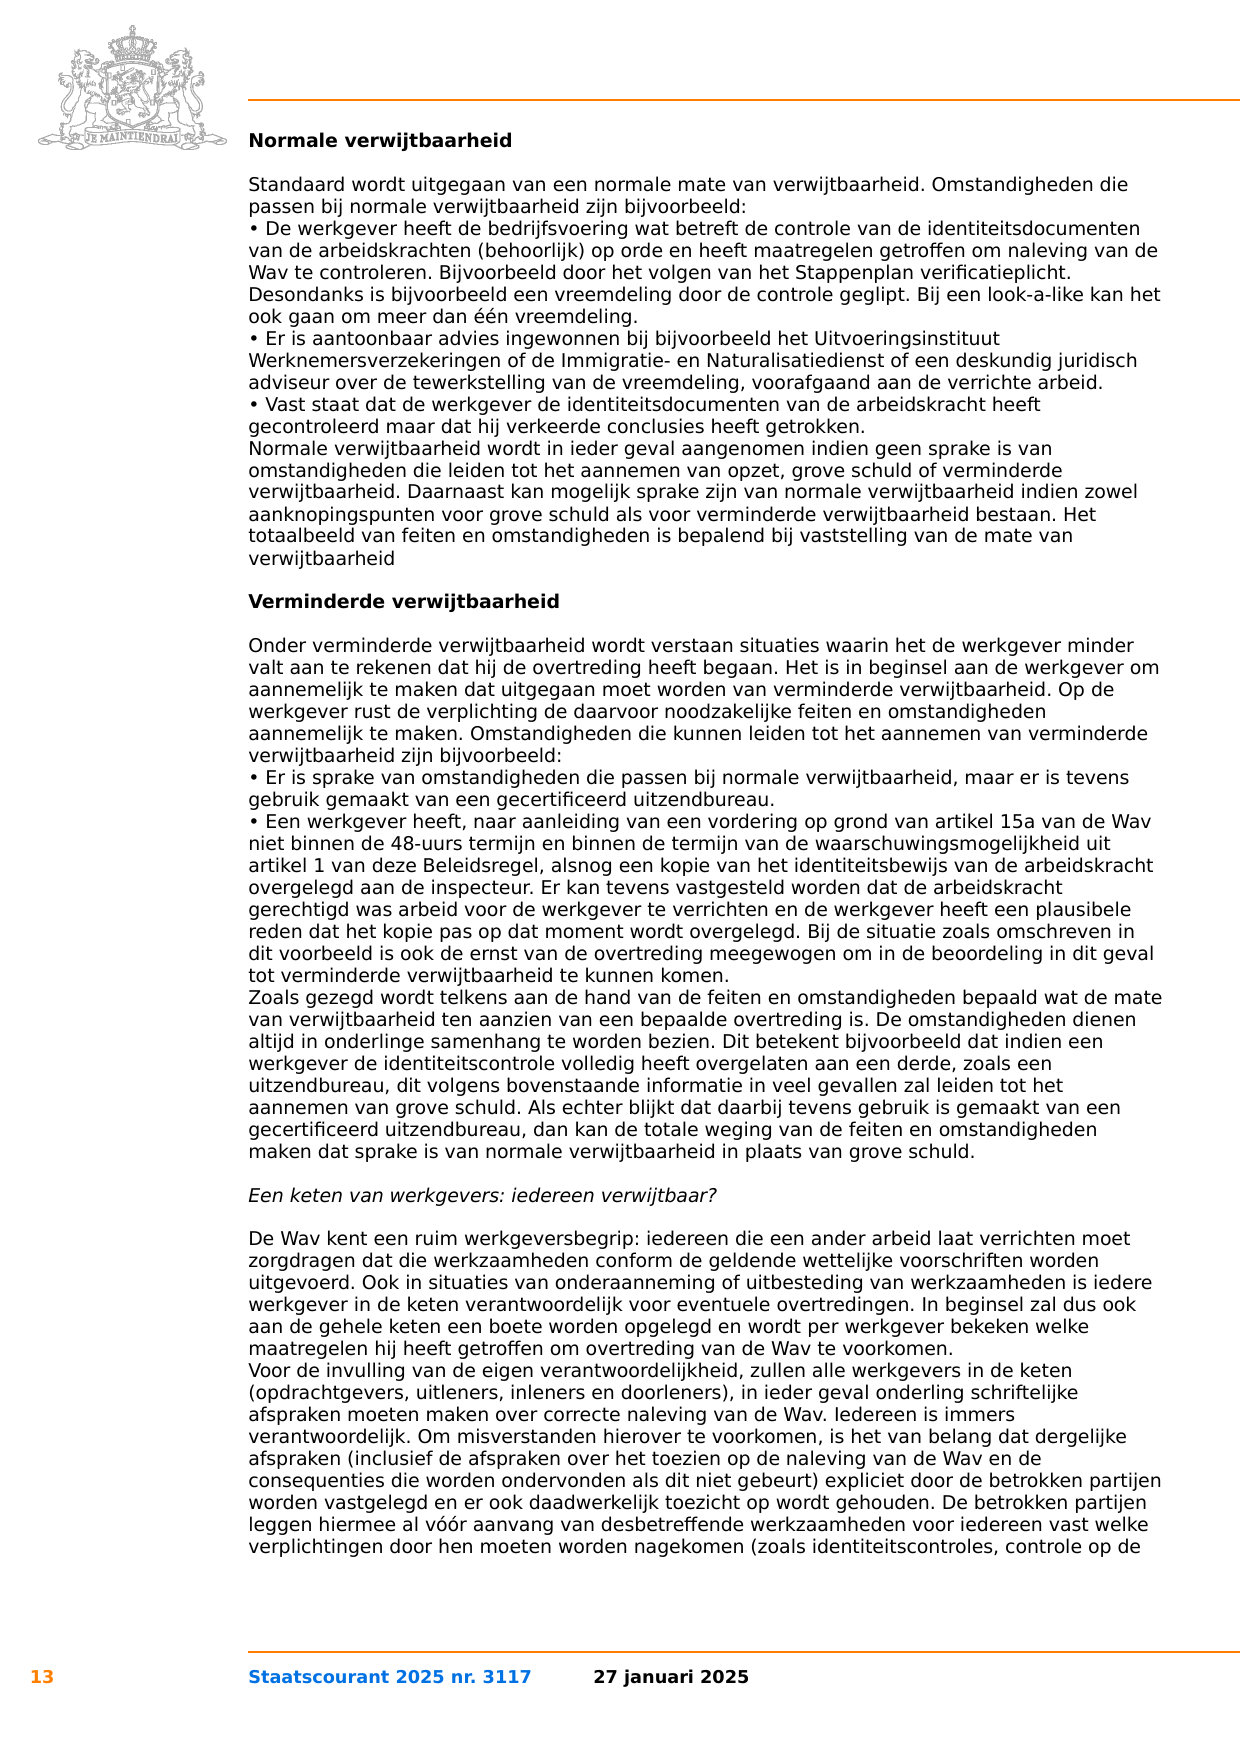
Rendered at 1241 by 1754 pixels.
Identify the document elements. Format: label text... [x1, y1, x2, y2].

text Zoals gezegd wordt telkens aan de hand van de feiten en omstandigheden bepaald wat de mate van verwijtbaarheid ten aanzien van een bepaalde overtreding is. De omstandigheden dienen altijd in onderlinge samenhang te worden bezien. Dit betekent bijvoorbeeld dat indien een werkgever de identiteitscontrole volledig heeft overgelaten aan een derde, zoals een uitzendbureau, dit volgens bovenstaande informatie in veel gevallen zal leiden tot het aannemen van grove schuld. Als echter blijkt dat daarbij tevens gebruik is gemaakt van een gecertificeerd uitzendbureau, dan kan de totale weging van de feiten en omstandigheden maken dat sprake is van normale verwijtbaarheid in plaats van grove schuld. [248, 987, 1163, 1163]
text • Er is aantoonbaar advies ingewonnen bij bijvoorbeeld het Uitvoeringsinstituut Werknemersverzekeringen of de Immigratie- en Naturalisatiedienst of een deskundig juridisch adviseur over de tewerkstelling van de vreemdeling, voorafgaand aan de verrichte arbeid. [248, 328, 1163, 393]
text Normale verwijtbaarheid wordt in ieder geval aangenomen indien geen sprake is van omstandigheden die leiden tot het aannemen van opzet, grove schuld of verminderde verwijtbaarheid. Daarnaast kan mogelijk sprake zijn van normale verwijtbaarheid indien zowel aanknopingspunten voor grove schuld als voor verminderde verwijtbaarheid bestaan. Het totaalbeeld van feiten en omstandigheden is bepalend bij vaststelling van de mate van verwijtbaarheid [248, 437, 1163, 569]
subtitle Een keten van werkgevers: iedereen verwijtbaar? [248, 1184, 1163, 1206]
text Onder verminderde verwijtbaarheid wordt verstaan situaties waarin het de werkgever minder valt aan te rekenen dat hij de overtreding heeft begaan. Het is in beginsel aan de werkgever om aannemelijk te maken dat uitgegaan moet worden van verminderde verwijtbaarheid. Op de werkgever rust de verplichting de daarvoor noodzakelijke feiten en omstandigheden aannemelijk te maken. Omstandigheden die kunnen leiden tot het aannemen van verminderde verwijtbaarheid zijn bijvoorbeeld: [248, 635, 1163, 767]
subtitle Normale verwijtbaarheid [248, 130, 1163, 152]
text Standaard wordt uitgegaan van een normale mate van verwijtbaarheid. Omstandigheden die passen bij normale verwijtbaarheid zijn bijvoorbeeld: [248, 174, 1163, 218]
text • De werkgever heeft de bedrijfsvoering wat betreft de controle van de identiteitsdocumenten van de arbeidskrachten (behoorlijk) op orde en heeft maatregelen getroffen om naleving van de Wav te controleren. Bijvoorbeeld door het volgen van het Stappenplan verificatieplicht. Desondanks is bijvoorbeeld een vreemdeling door de controle geglipt. Bij een look-a-like kan het ook gaan om meer dan één vreemdeling. [248, 218, 1163, 328]
text • Een werkgever heeft, naar aanleiding van een vordering op grond van artikel 15a van de Wav niet binnen de 48-uurs termijn en binnen de termijn van de waarschuwingsmogelijkheid uit artikel 1 van deze Beleidsregel, alsnog een kopie van het identiteitsbewijs van de arbeidskracht overgelegd aan de inspecteur. Er kan tevens vastgesteld worden dat de arbeidskracht gerechtigd was arbeid voor de werkgever te verrichten en de werkgever heeft een plausibele reden dat het kopie pas op dat moment wordt overgelegd. Bij de situatie zoals omschreven in dit voorbeeld is ook de ernst van de overtreding meegewogen om in de beoordeling in dit geval tot verminderde verwijtbaarheid te kunnen komen. [248, 811, 1163, 987]
text • Er is sprake van omstandigheden die passen bij normale verwijtbaarheid, maar er is tevens gebruik gemaakt van een gecertificeerd uitzendbureau. [248, 767, 1163, 811]
text • Vast staat dat de werkgever de identiteitsdocumenten van de arbeidskracht heeft gecontroleerd maar dat hij verkeerde conclusies heeft getrokken. [248, 393, 1163, 437]
text De Wav kent een ruim werkgeversbegrip: iedereen die een ander arbeid laat verrichten moet zorgdragen dat die werkzaamheden conform de geldende wettelijke voorschriften worden uitgevoerd. Ook in situaties van onderaanneming of uitbesteding van werkzaamheden is iedere werkgever in de keten verantwoordelijk voor eventuele overtredingen. In beginsel zal dus ook aan de gehele keten een boete worden opgelegd en wordt per werkgever bekeken welke maatregelen hij heeft getroffen om overtreding van de Wav te voorkomen. [248, 1228, 1163, 1360]
picture [38, 25, 227, 150]
subtitle Verminderde verwijtbaarheid [248, 591, 1163, 613]
text Voor de invulling van de eigen verantwoordelijkheid, zullen alle werkgevers in de keten (opdrachtgevers, uitleners, inleners en doorleners), in ieder geval onderling schriftelijke afspraken moeten maken over correcte naleving van de Wav. Iedereen is immers verantwoordelijk. Om misverstanden hierover te voorkomen, is het van belang dat dergelijke afspraken (inclusief de afspraken over het toezien op de naleving van de Wav en de consequenties die worden ondervonden als dit niet gebeurt) expliciet door de betrokken partijen worden vastgelegd en er ook daadwerkelijk toezicht op wordt gehouden. De betrokken partijen leggen hiermee al vóór aanvang van desbetreffende werkzaamheden voor iedereen vast welke verplichtingen door hen moeten worden nagekomen (zoals identiteitscontroles, controle op de [248, 1360, 1163, 1558]
